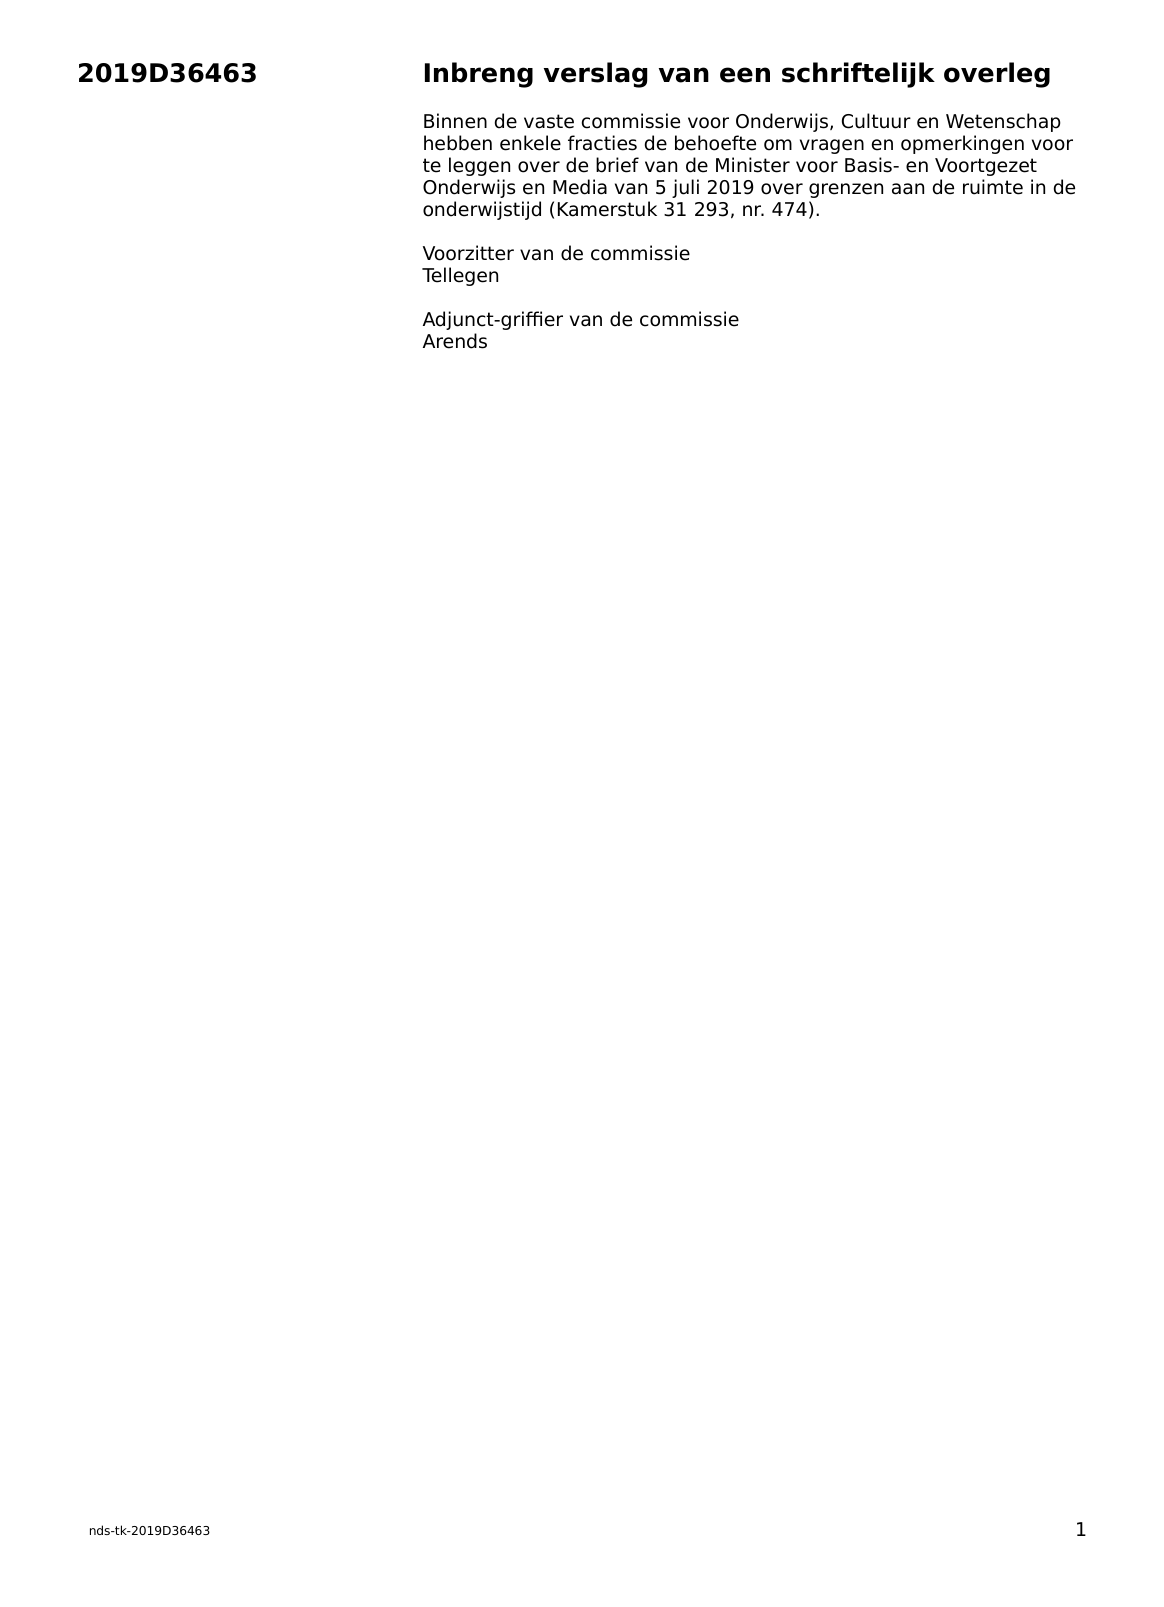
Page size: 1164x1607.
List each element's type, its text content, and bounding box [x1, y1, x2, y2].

text nds-tk-2019D36463 [88, 1524, 323, 1538]
text 2019D36463 Inbreng verslag van een schriftelijk overleg [77, 59, 1087, 89]
text Binnen de vaste commissie voor Onderwijs, Cultuur en Wetenschap hebben enkele fracties de behoefte om vragen en opmerkingen voor te leggen over de brief van de Minister voor Basis- en Voortgezet Onderwijs en Media van 5 juli 2019 over grenzen aan de ruimte in de onderwijstijd (Kamerstuk 31 293, nr. 474). [422, 111, 1087, 221]
text Voorzitter van de commissie [422, 243, 1087, 265]
text Arends [422, 331, 1087, 353]
text Adjunct-griffier van de commissie [422, 309, 1087, 331]
text Tellegen [422, 265, 1087, 287]
